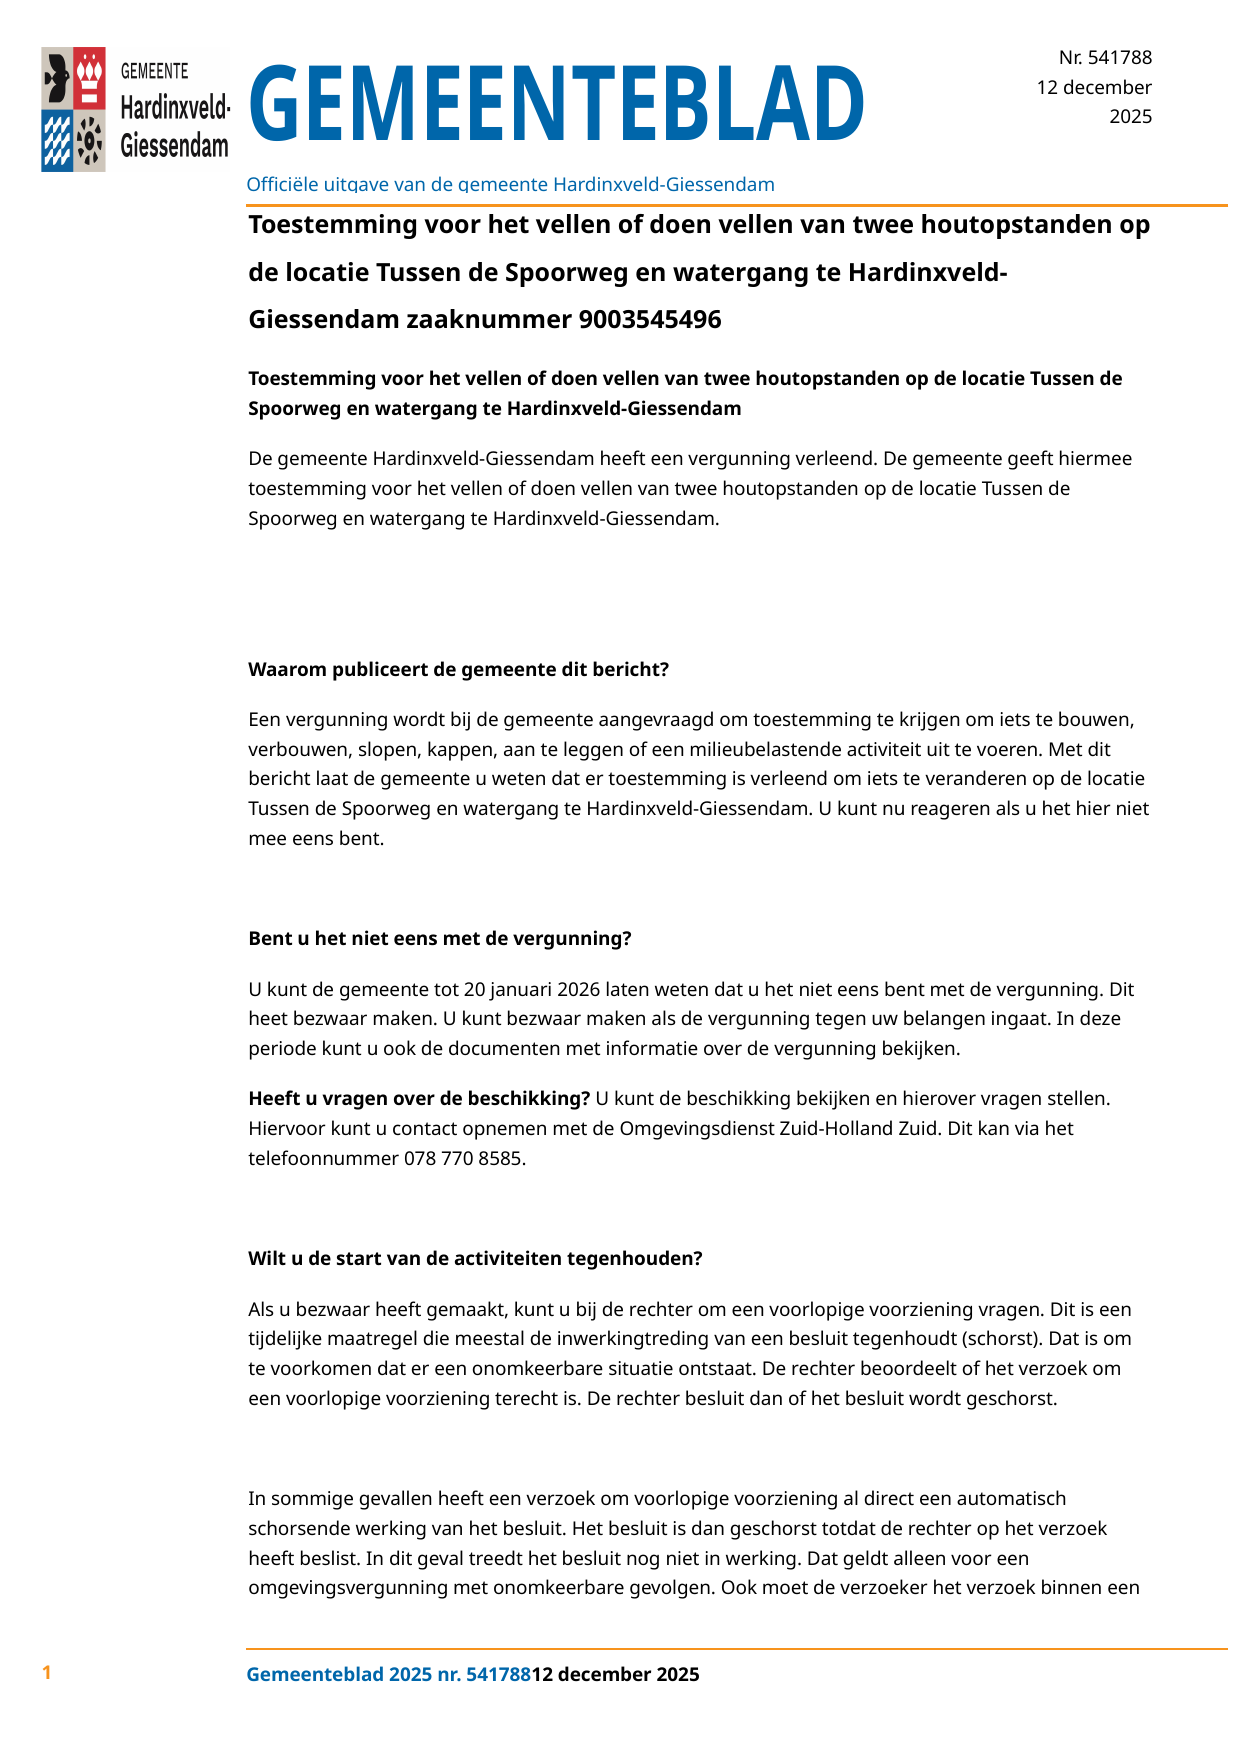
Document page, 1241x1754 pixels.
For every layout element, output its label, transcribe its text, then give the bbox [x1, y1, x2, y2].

text Toestemming voor het vellen of doen vellen van twee houtopstanden op de locatie Tussen de Spoorweg en watergang te Hardinxveld-Giessendam [248, 366, 1152, 421]
text Bent u het niet eens met de vergunning? [248, 926, 1152, 951]
text Een vergunning wordt bij de gemeente aangevraagd om toestemming te krijgen om iets te bouwen, verbouwen, slopen, kappen, aan te leggen of een milieubelastende activiteit uit te voeren. Met dit bericht laat de gemeente u weten dat er toestemming is verleend om iets te veranderen op de locatie Tussen de Spoorweg en watergang te Hardinxveld-Giessendam. U kunt nu reageren als u het hier niet mee eens bent. [248, 706, 1152, 850]
text Toestemming voor het vellen of doen vellen van twee houtopstanden op de locatie Tussen de Spoorweg en watergang te Hardinxveld-Giessendam zaaknummer 9003545496 [248, 207, 1152, 336]
text In sommige gevallen heeft een verzoek om voorlopige voorziening al direct een automatisch schorsende werking van het besluit. Het besluit is dan geschorst totdat de rechter op het verzoek heeft beslist. In dit geval treedt het besluit nog niet in werking. Dat geldt alleen voor een omgevingsvergunning met onomkeerbare gevolgen. Ook moet de verzoeker het verzoek binnen een [248, 1486, 1152, 1600]
text De gemeente Hardinxveld-Giessendam heeft een vergunning verleend. De gemeente geeft hiermee toestemming voor het vellen of doen vellen van twee houtopstanden op de locatie Tussen de Spoorweg en watergang te Hardinxveld-Giessendam. [248, 446, 1152, 530]
text Wilt u de start van de activiteiten tegenhouden? [248, 1246, 1152, 1271]
text Heeft u vragen over de beschikking? U kunt de beschikking bekijken en hierover vragen stellen. Hiervoor kunt u contact opnemen met de Omgevingsdienst Zuid-Holland Zuid. Dit kan via het telefoonnummer 078 770 8585. [248, 1086, 1152, 1170]
text U kunt de gemeente tot 20 januari 2026 laten weten dat u het niet eens bent met de vergunning. Dit heet bezwaar maken. U kunt bezwaar maken als de vergunning tegen uw belangen ingaat. In deze periode kunt u ook de documenten met informatie over de vergunning bekijken. [248, 976, 1152, 1061]
text Waarom publiceert de gemeente dit bericht? [248, 656, 1152, 682]
text Als u bezwaar heeft gemaakt, kunt u bij de rechter om een voorlopige voorziening vragen. Dit is een tijdelijke maatregel die meestal de inwerkingtreding van een besluit tegenhoudt (schorst). Dat is om te voorkomen dat er een onomkeerbare situatie ontstaat. De rechter beoordeelt of het verzoek om een voorlopige voorziening terecht is. De rechter besluit dan of het besluit wordt geschorst. [248, 1296, 1152, 1410]
picture [41, 47, 231, 172]
